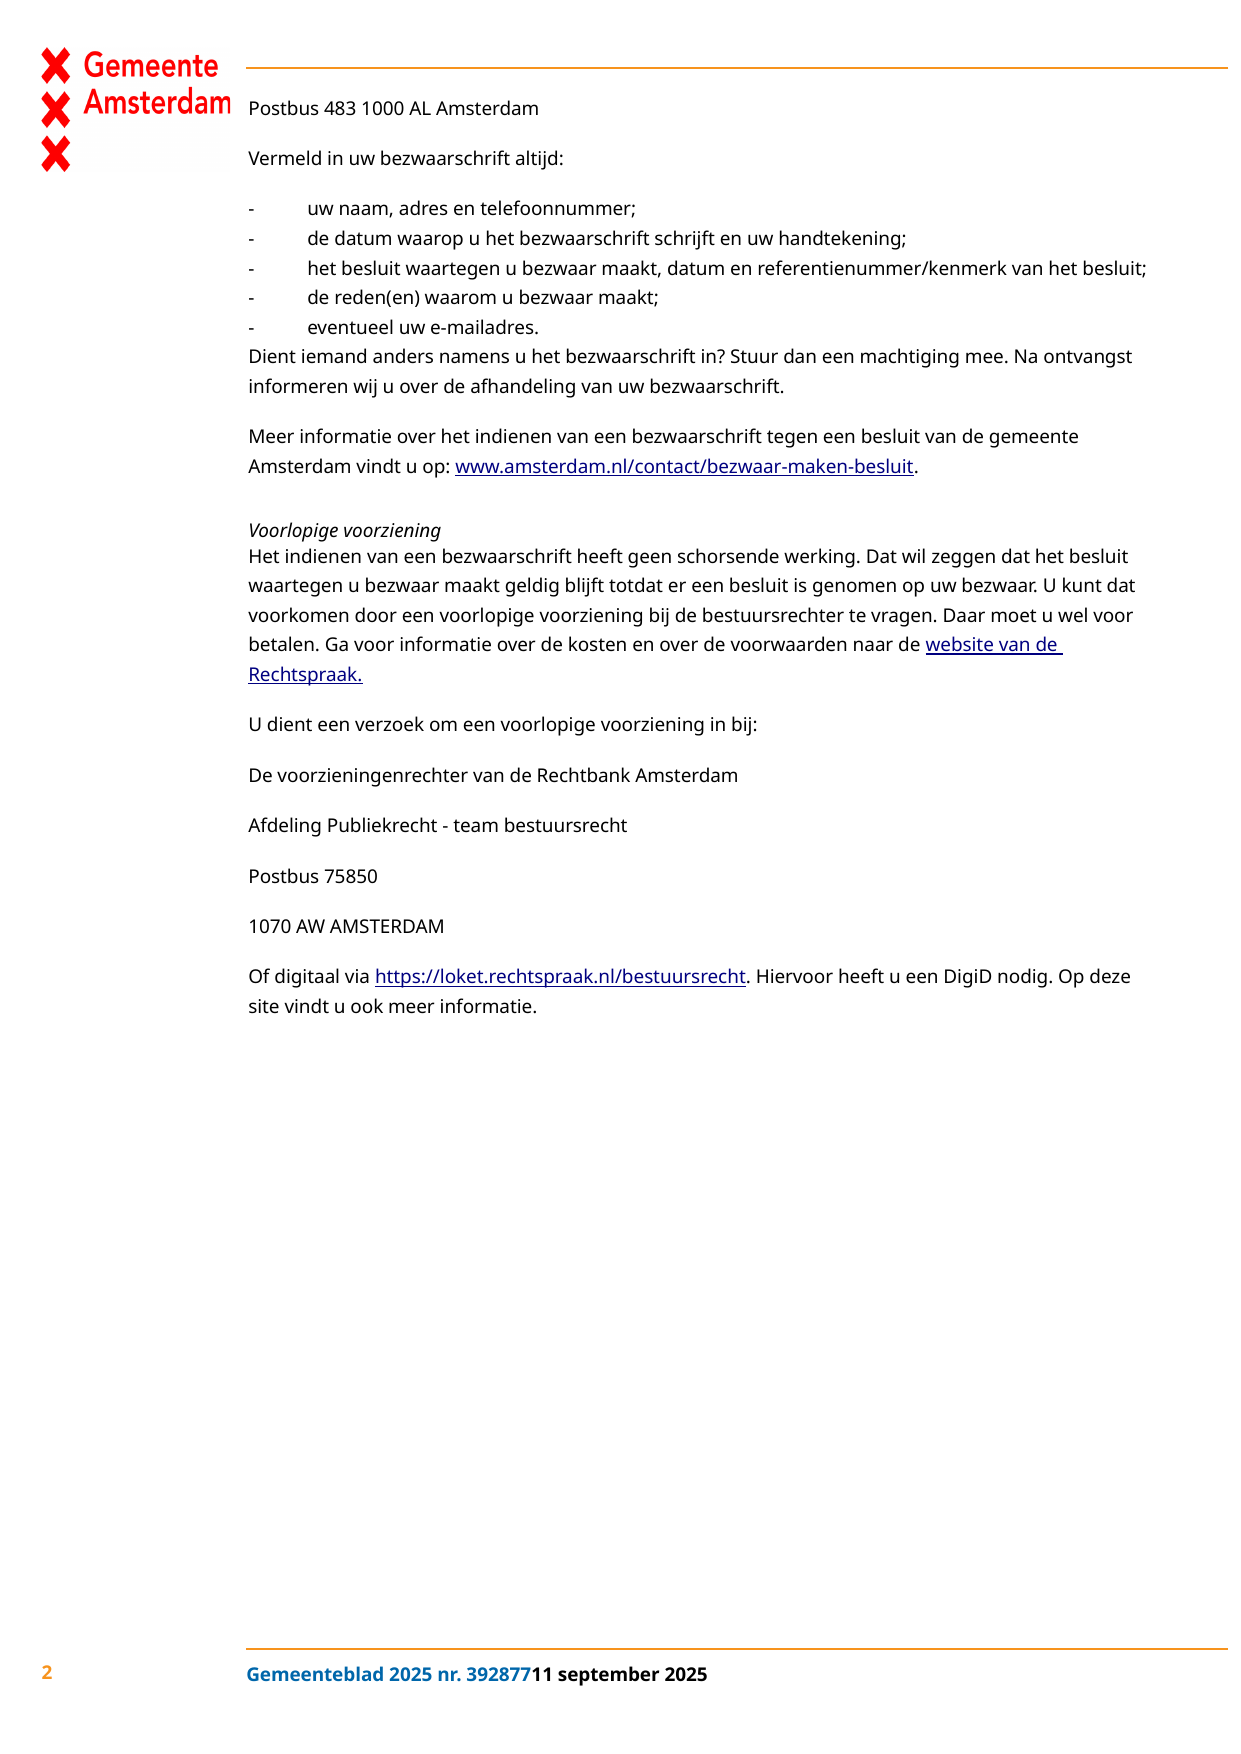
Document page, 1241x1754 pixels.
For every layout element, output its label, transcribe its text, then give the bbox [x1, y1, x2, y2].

list uw naam, adres en telefoonnummer; [248, 196, 1152, 221]
text Postbus 483 1000 AL Amsterdam [248, 95, 1152, 121]
text Of digitaal via https://loket.rechtspraak.nl/bestuursrecht. Hiervoor heeft u een DigiD nodig. Op deze site vindt u ook meer informatie. [248, 964, 1152, 1019]
list de reden(en) waarom u bezwaar maakt; [248, 284, 1152, 310]
picture [41, 47, 231, 172]
text Afdeling Publiekrecht - team bestuursrecht [248, 812, 1152, 838]
list het besluit waartegen u bezwaar maakt, datum en referentienummer/kenmerk van het besluit; [248, 255, 1152, 281]
list de datum waarop u het bezwaarschrift schrijft en uw handtekening; [248, 225, 1152, 251]
text U dient een verzoek om een voorlopige voorziening in bij: [248, 712, 1152, 737]
text De voorzieningenrechter van de Rechtbank Amsterdam [248, 762, 1152, 788]
text Vermeld in uw bezwaarschrift altijd: [248, 145, 1152, 171]
text Voorlopige voorziening [248, 517, 1152, 543]
text Postbus 75850 [248, 863, 1152, 888]
text Meer informatie over het indienen van een bezwaarschrift tegen een besluit van de gemeente Amsterdam vindt u op: www.amsterdam.nl/contact/bezwaar-maken-besluit. [248, 423, 1152, 479]
list eventueel uw e-mailadres. [248, 314, 1152, 340]
text Het indienen van een bezwaarschrift heeft geen schorsende werking. Dat wil zeggen dat het besluit waartegen u bezwaar maakt geldig blijft totdat er een besluit is genomen op uw bezwaar. U kunt dat voorkomen door een voorlopige voorziening bij de bestuursrechter te vragen. Daar moet u wel voor betalen. Ga voor informatie over de kosten en over de voorwaarden naar de website van de Rechtspraak. [248, 543, 1152, 687]
text Dient iemand anders namens u het bezwaarschrift in? Stuur dan een machtiging mee. Na ontvangst informeren wij u over de afhandeling van uw bezwaarschrift. [248, 343, 1152, 399]
text 1070 AW AMSTERDAM [248, 913, 1152, 939]
